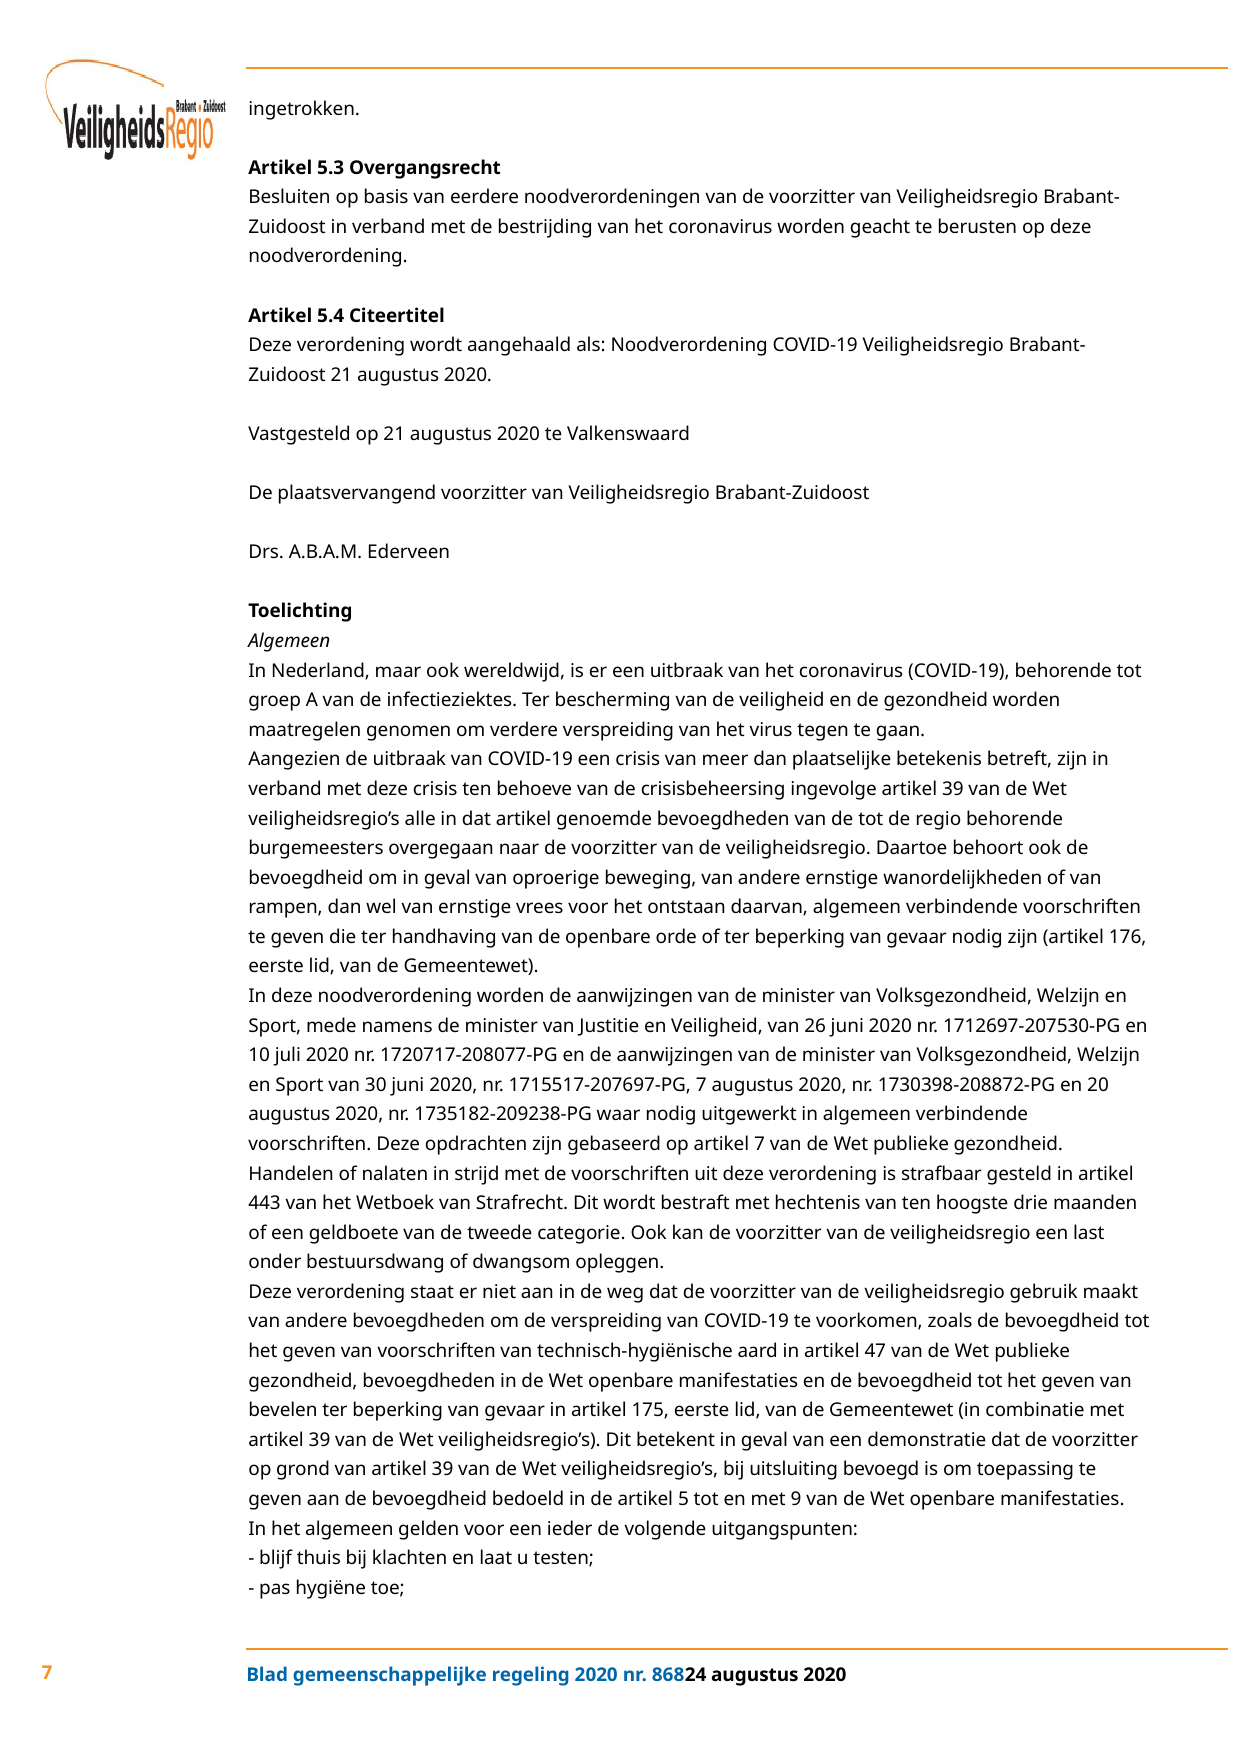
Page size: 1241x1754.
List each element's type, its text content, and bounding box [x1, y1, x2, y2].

text In Nederland, maar ook wereldwijd, is er een uitbraak van het coronavirus (COVID-19), behorende tot groep A van de infectieziektes. Ter bescherming van de veiligheid en de gezondheid worden maatregelen genomen om verdere verspreiding van het virus tegen te gaan. [248, 657, 1152, 742]
text De plaatsvervangend voorzitter van Veiligheidsregio Brabant-Zuidoost [248, 479, 1152, 505]
picture [41, 47, 231, 172]
text Deze verordening wordt aangehaald als: Noodverordening COVID-19 Veiligheidsregio Brabant-Zuidoost 21 augustus 2020. [248, 331, 1152, 387]
text Artikel 5.4 Citeertitel [248, 302, 1152, 328]
text - pas hygiëne toe; [248, 1574, 1152, 1600]
text In deze noodverordening worden de aanwijzingen van de minister van Volksgezondheid, Welzijn en Sport, mede namens de minister van Justitie en Veiligheid, van 26 juni 2020 nr. 1712697-207530-PG en 10 juli 2020 nr. 1720717-208077-PG en de aanwijzingen van de minister van Volksgezondheid, Welzijn en Sport van 30 juni 2020, nr. 1715517-207697-PG, 7 augustus 2020, nr. 1730398-208872-PG en 20 augustus 2020, nr. 1735182-209238-PG waar nodig uitgewerkt in algemeen verbindende voorschriften. Deze opdrachten zijn gebaseerd op artikel 7 van de Wet publieke gezondheid. [248, 982, 1152, 1156]
text Besluiten op basis van eerdere noodverordeningen van de voorzitter van Veiligheidsregio Brabant-Zuidoost in verband met de bestrijding van het coronavirus worden geacht te berusten op deze noodverordening. [248, 183, 1152, 268]
text Vastgesteld op 21 augustus 2020 te Valkenswaard [248, 420, 1152, 446]
text Algemeen [248, 627, 1152, 653]
text Toelichting [248, 598, 1152, 623]
text - blijf thuis bij klachten en laat u testen; [248, 1544, 1152, 1570]
text ingetrokken. [248, 95, 1152, 121]
text In het algemeen gelden voor een ieder de volgende uitgangspunten: [248, 1515, 1152, 1541]
text Artikel 5.3 Overgangsrecht [248, 154, 1152, 180]
text Drs. A.B.A.M. Ederveen [248, 538, 1152, 564]
text Handelen of nalaten in strijd met de voorschriften uit deze verordening is strafbaar gesteld in artikel 443 van het Wetboek van Strafrecht. Dit wordt bestraft met hechtenis van ten hoogste drie maanden of een geldboete van de tweede categorie. Ook kan de voorzitter van de veiligheidsregio een last onder bestuursdwang of dwangsom opleggen. [248, 1160, 1152, 1274]
text Aangezien de uitbraak van COVID-19 een crisis van meer dan plaatselijke betekenis betreft, zijn in verband met deze crisis ten behoeve van de crisisbeheersing ingevolge artikel 39 van de Wet veiligheidsregio’s alle in dat artikel genoemde bevoegdheden van de tot de regio behorende burgemeesters overgegaan naar de voorzitter van de veiligheidsregio. Daartoe behoort ook de bevoegdheid om in geval van oproerige beweging, van andere ernstige wanordelijkheden of van rampen, dan wel van ernstige vrees voor het ontstaan daarvan, algemeen verbindende voorschriften te geven die ter handhaving van de openbare orde of ter beperking van gevaar nodig zijn (artikel 176, eerste lid, van de Gemeentewet). [248, 746, 1152, 978]
text Deze verordening staat er niet aan in de weg dat de voorzitter van de veiligheidsregio gebruik maakt van andere bevoegdheden om de verspreiding van COVID-19 te voorkomen, zoals de bevoegdheid tot het geven van voorschriften van technisch-hygiënische aard in artikel 47 van de Wet publieke gezondheid, bevoegdheden in de Wet openbare manifestaties en de bevoegdheid tot het geven van bevelen ter beperking van gevaar in artikel 175, eerste lid, van de Gemeentewet (in combinatie met artikel 39 van de Wet veiligheidsregio’s). Dit betekent in geval van een demonstratie dat de voorzitter op grond van artikel 39 van de Wet veiligheidsregio’s, bij uitsluiting bevoegd is om toepassing te geven aan de bevoegdheid bedoeld in de artikel 5 tot en met 9 van de Wet openbare manifestaties. [248, 1278, 1152, 1511]
